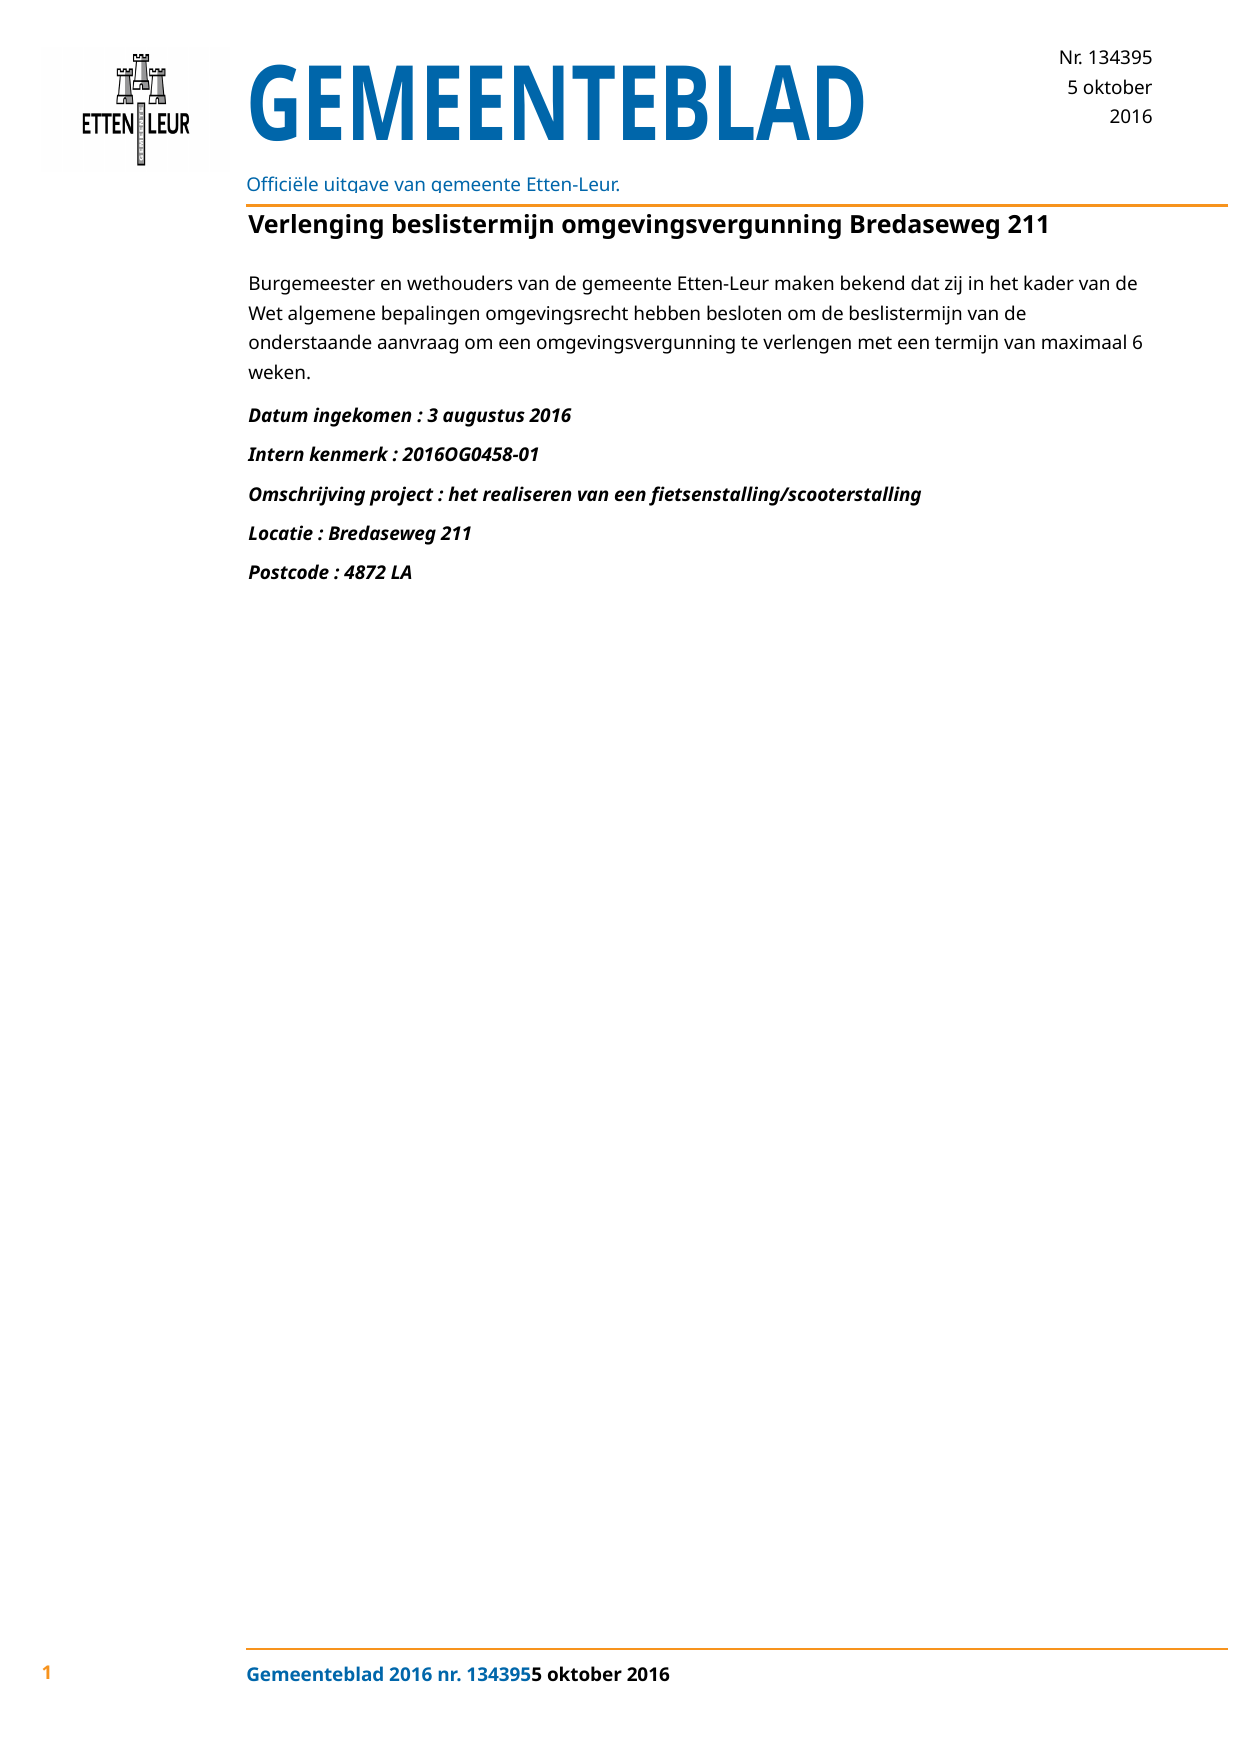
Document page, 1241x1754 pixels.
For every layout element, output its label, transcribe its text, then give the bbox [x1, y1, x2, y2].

text Postcode : 4872 LA [248, 559, 1152, 585]
text Verlenging beslistermijn omgevingsvergunning Bredaseweg 211 [248, 207, 1152, 241]
text Intern kenmerk : 2016OG0458-01 [248, 441, 1152, 467]
text Datum ingekomen : 3 augustus 2016 [248, 402, 1152, 428]
text Locatie : Bredaseweg 211 [248, 520, 1152, 546]
text Burgemeester en wethouders van de gemeente Etten-Leur maken bekend dat zij in het kader van de Wet algemene bepalingen omgevingsrecht hebben besloten om de beslistermijn van de onderstaande aanvraag om een omgevingsvergunning te verlengen met een termijn van maximaal 6 weken. [248, 270, 1152, 385]
text Omschrijving project : het realiseren van een fietsenstalling/scooterstalling [248, 481, 1152, 506]
picture [41, 47, 231, 172]
